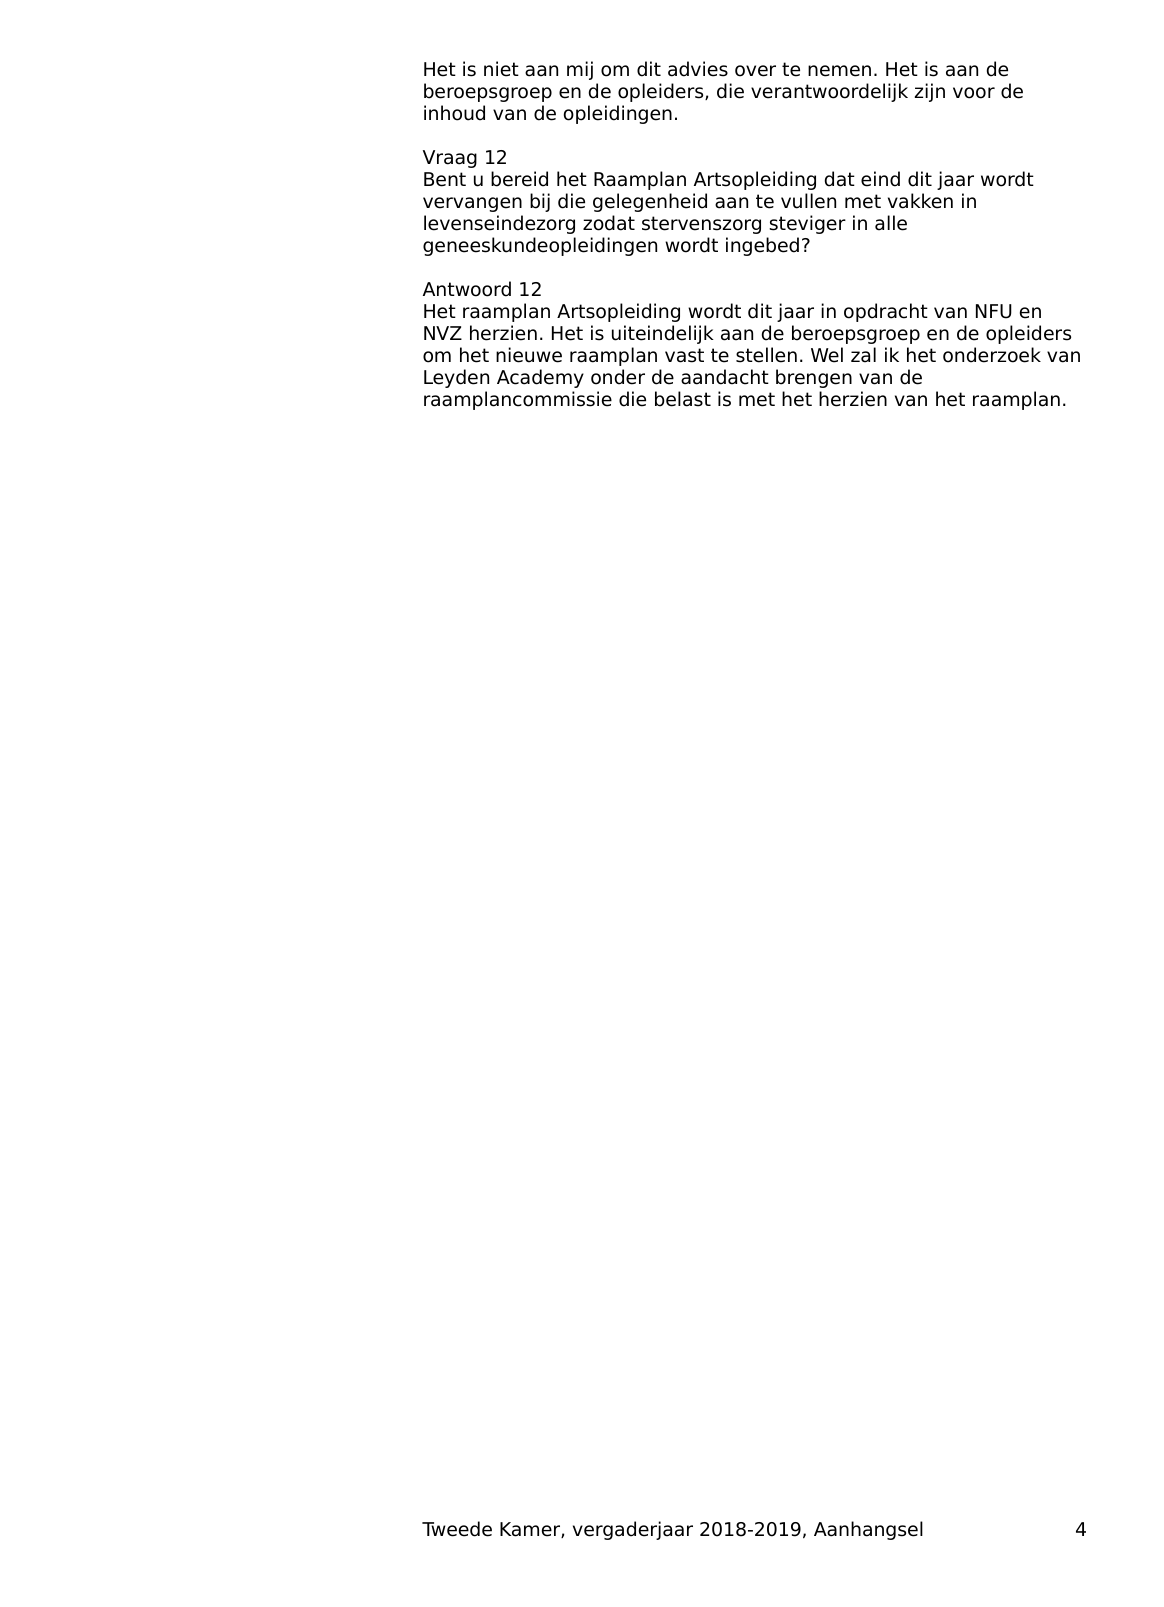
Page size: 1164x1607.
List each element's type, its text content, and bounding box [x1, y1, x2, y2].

text Bent u bereid het Raamplan Artsopleiding dat eind dit jaar wordt vervangen bij die gelegenheid aan te vullen met vakken in levenseindezorg zodat stervenszorg steviger in alle geneeskundeopleidingen wordt ingebed? [422, 169, 1087, 257]
text Het is niet aan mij om dit advies over te nemen. Het is aan de beroepsgroep en de opleiders, die verantwoordelijk zijn voor de inhoud van de opleidingen. [422, 59, 1087, 125]
text Antwoord 12 [422, 279, 1087, 301]
text Vraag 12 [422, 147, 1087, 169]
text Het raamplan Artsopleiding wordt dit jaar in opdracht van NFU en NVZ herzien. Het is uiteindelijk aan de beroepsgroep en de opleiders om het nieuwe raamplan vast te stellen. Wel zal ik het onderzoek van Leyden Academy onder de aandacht brengen van de raamplancommissie die belast is met het herzien van het raamplan. [422, 301, 1087, 411]
